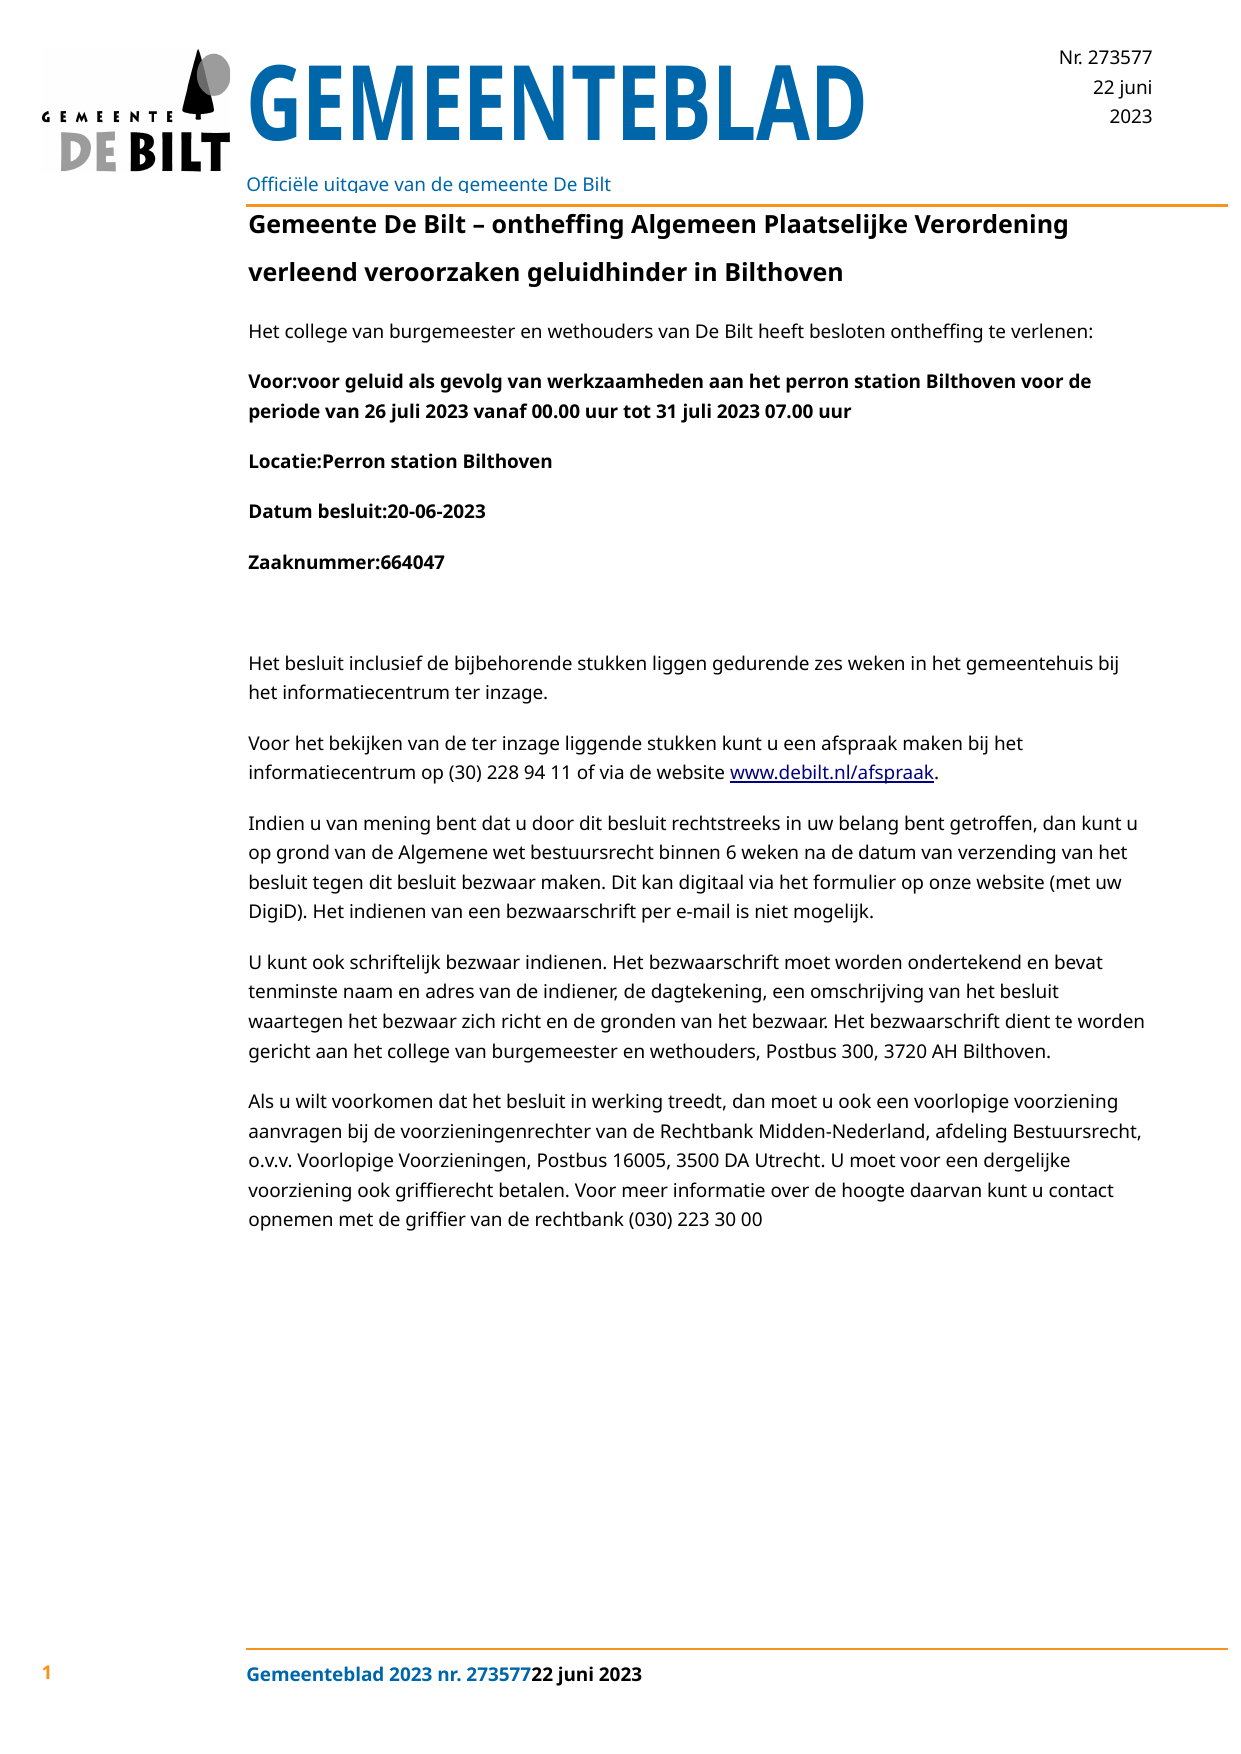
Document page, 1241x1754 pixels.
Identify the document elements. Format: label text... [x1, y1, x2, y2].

text Voor:voor geluid als gevolg van werkzaamheden aan het perron station Bilthoven voor de periode van 26 juli 2023 vanaf 00.00 uur tot 31 juli 2023 07.00 uur [248, 368, 1152, 424]
text Als u wilt voorkomen dat het besluit in werking treedt, dan moet u ook een voorlopige voorziening aanvragen bij de voorzieningenrechter van de Rechtbank Midden-Nederland, afdeling Bestuursrecht, o.v.v. Voorlopige Voorzieningen, Postbus 16005, 3500 DA Utrecht. U moet voor een dergelijke voorziening ook griffierecht betalen. Voor meer informatie over de hoogte daarvan kunt u contact opnemen met de griffier van de rechtbank (030) 223 30 00 [248, 1088, 1152, 1232]
text Zaaknummer:664047 [248, 549, 1152, 575]
text U kunt ook schriftelijk bezwaar indienen. Het bezwaarschrift moet worden ondertekend en bevat tenminste naam en adres van de indiener, de dagtekening, een omschrijving van het besluit waartegen het bezwaar zich richt en de gronden van het bezwaar. Het bezwaarschrift dient te worden gericht aan het college van burgemeester en wethouders, Postbus 300, 3720 AH Bilthoven. [248, 949, 1152, 1064]
text Locatie:Perron station Bilthoven [248, 448, 1152, 474]
text Gemeente De Bilt – ontheffing Algemeen Plaatselijke Verordening verleend veroorzaken geluidhinder in Bilthoven [248, 207, 1152, 288]
text Het besluit inclusief de bijbehorende stukken liggen gedurende zes weken in het gemeentehuis bij het informatiecentrum ter inzage. [248, 650, 1152, 705]
picture [41, 47, 231, 172]
text Voor het bekijken van de ter inzage liggende stukken kunt u een afspraak maken bij het informatiecentrum op (30) 228 94 11 of via de website www.debilt.nl/afspraak. [248, 730, 1152, 785]
text Datum besluit:20-06-2023 [248, 499, 1152, 524]
text Indien u van mening bent dat u door dit besluit rechtstreeks in uw belang bent getroffen, dan kunt u op grond van de Algemene wet bestuursrecht binnen 6 weken na de datum van verzending van het besluit tegen dit besluit bezwaar maken. Dit kan digitaal via het formulier op onze website (met uw DigiD). Het indienen van een bezwaarschrift per e-mail is niet mogelijk. [248, 810, 1152, 924]
text Het college van burgemeester en wethouders van De Bilt heeft besloten ontheffing te verlenen: [248, 318, 1152, 344]
